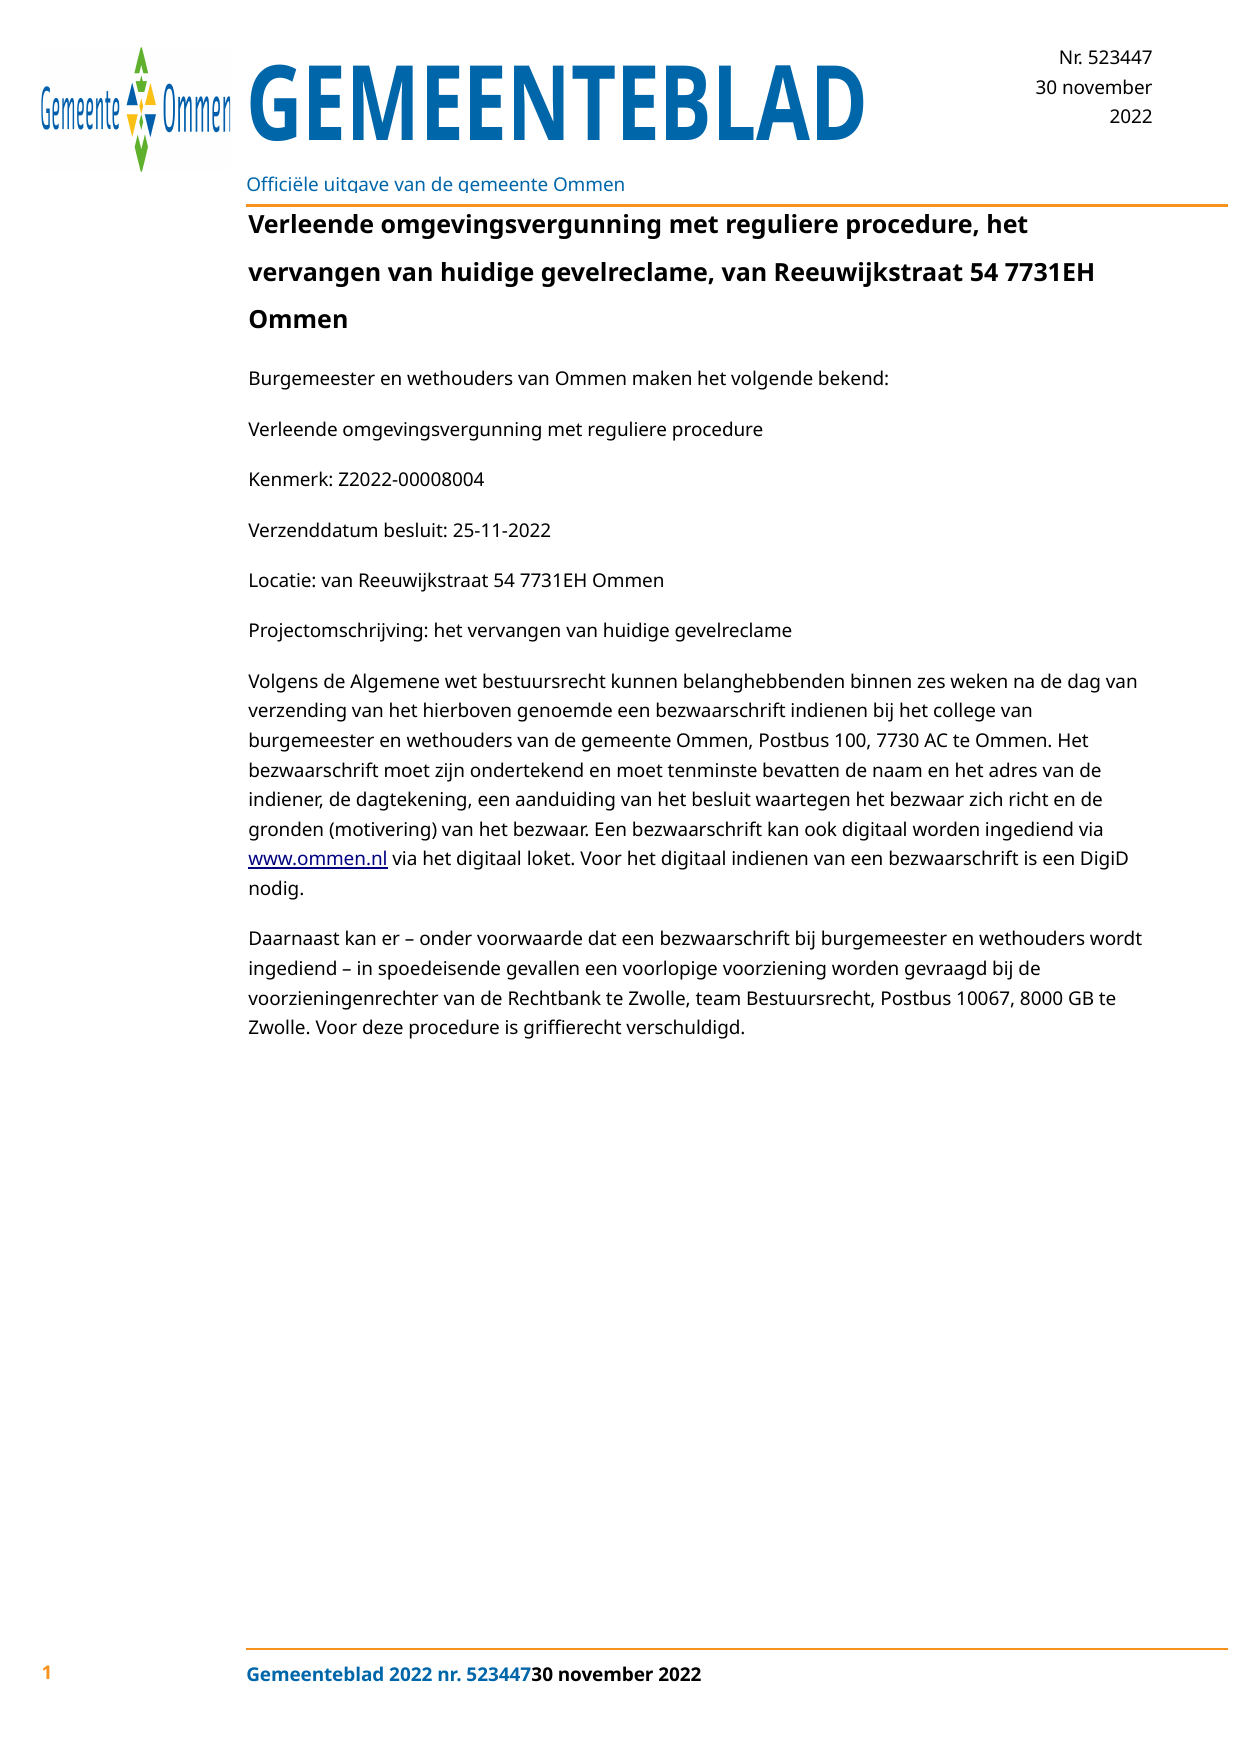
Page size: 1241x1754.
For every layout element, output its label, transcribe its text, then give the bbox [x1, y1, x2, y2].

text Verleende omgevingsvergunning met reguliere procedure [248, 416, 1152, 442]
text Locatie: van Reeuwijkstraat 54 7731EH Ommen [248, 567, 1152, 593]
text Projectomschrijving: het vervangen van huidige gevelreclame [248, 618, 1152, 643]
text Kenmerk: Z2022-00008004 [248, 466, 1152, 492]
text Daarnaast kan er – onder voorwaarde dat een bezwaarschrift bij burgemeester en wethouders wordt ingediend – in spoedeisende gevallen een voorlopige voorziening worden gevraagd bij de voorzieningenrechter van de Rechtbank te Zwolle, team Bestuursrecht, Postbus 10067, 8000 GB te Zwolle. Voor deze procedure is griffierecht verschuldigd. [248, 926, 1152, 1040]
text Volgens de Algemene wet bestuursrecht kunnen belanghebbenden binnen zes weken na de dag van verzending van het hierboven genoemde een bezwaarschrift indienen bij het college van burgemeester en wethouders van de gemeente Ommen, Postbus 100, 7730 AC te Ommen. Het bezwaarschrift moet zijn ondertekend en moet tenminste bevatten de naam en het adres van de indiener, de dagtekening, een aanduiding van het besluit waartegen het bezwaar zich richt en de gronden (motivering) van het bezwaar. Een bezwaarschrift kan ook digitaal worden ingediend via www.ommen.nl via het digitaal loket. Voor het digitaal indienen van een bezwaarschrift is een DigiD nodig. [248, 668, 1152, 901]
picture [41, 47, 231, 172]
text Burgemeester en wethouders van Ommen maken het volgende bekend: [248, 366, 1152, 391]
text Verzenddatum besluit: 25-11-2022 [248, 517, 1152, 542]
text Verleende omgevingsvergunning met reguliere procedure, het vervangen van huidige gevelreclame, van Reeuwijkstraat 54 7731EH Ommen [248, 207, 1152, 336]
